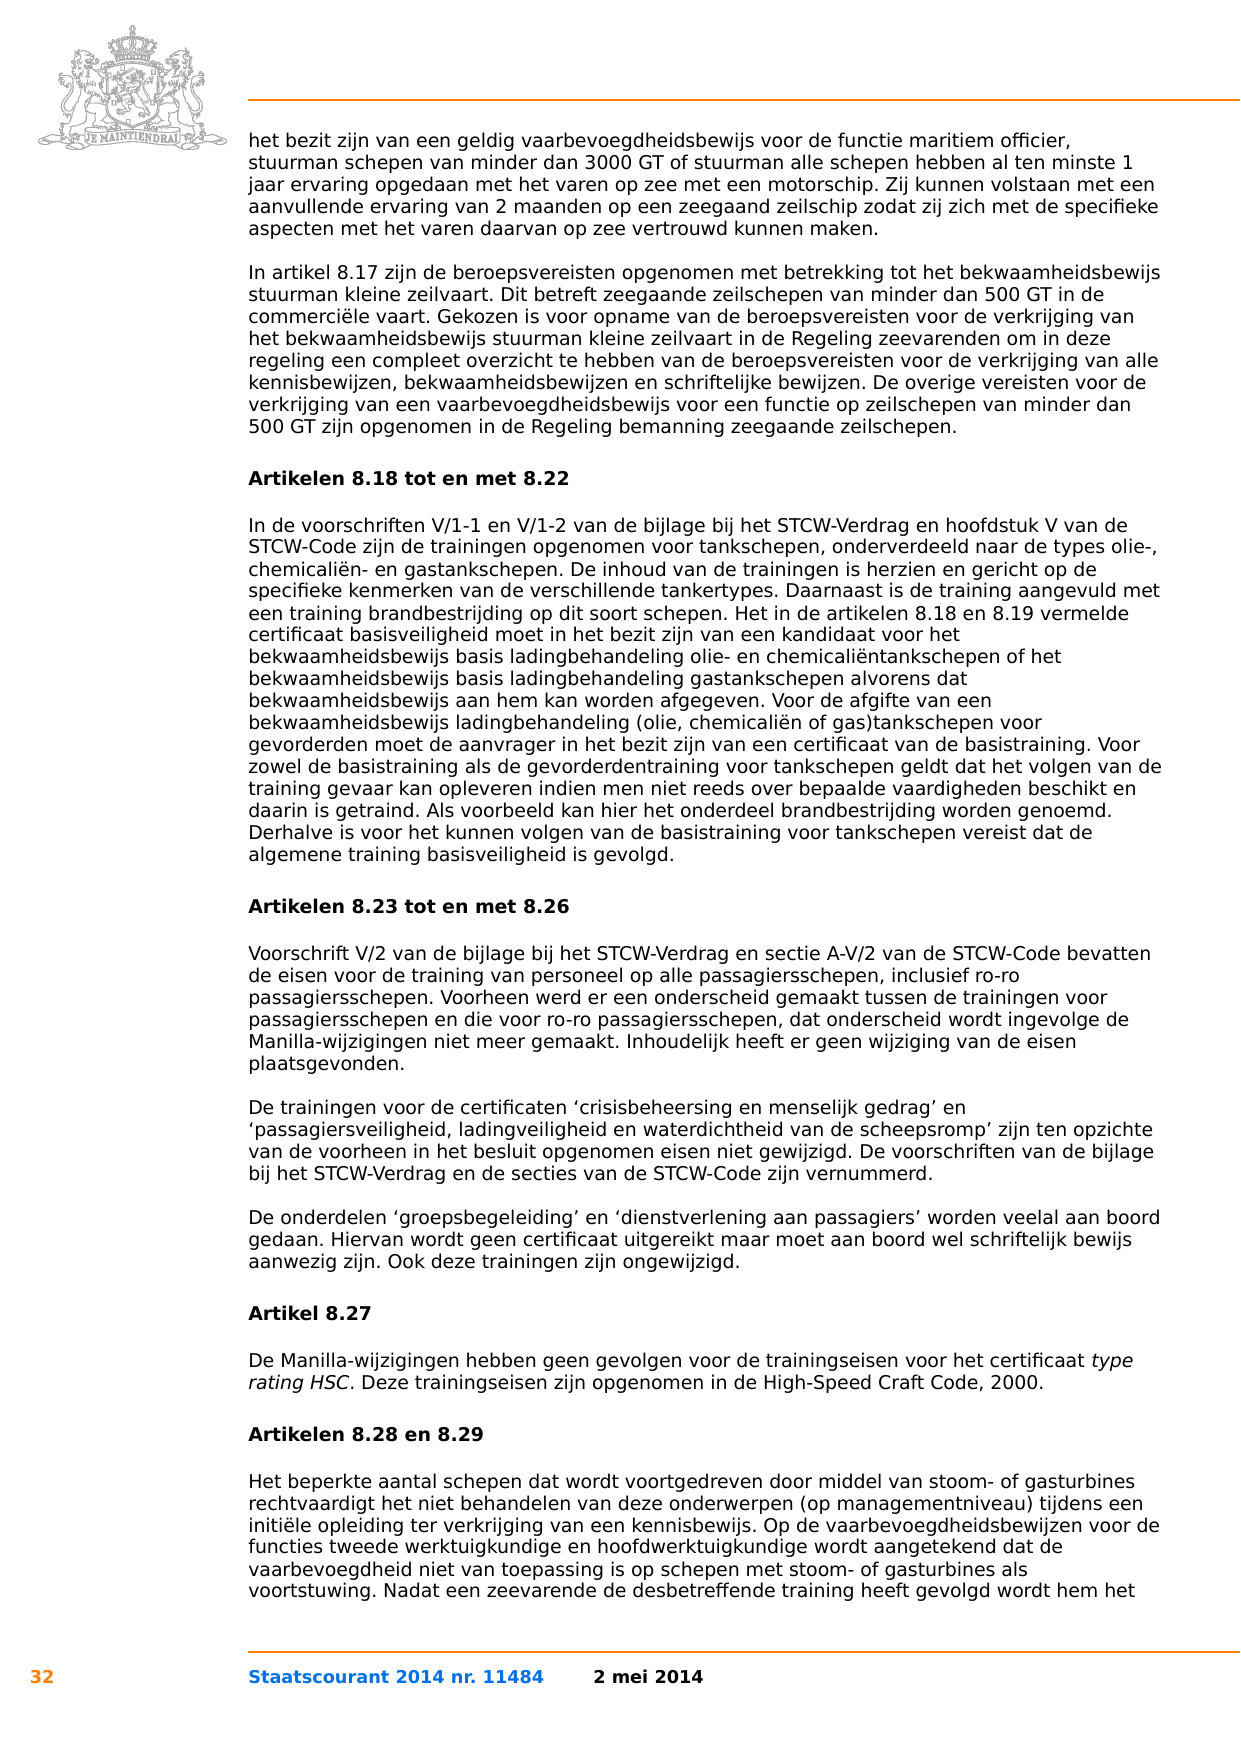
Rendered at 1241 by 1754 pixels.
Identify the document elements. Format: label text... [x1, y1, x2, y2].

text De trainingen voor de certificaten ‘crisisbeheersing en menselijk gedrag’ en ‘passagiersveiligheid, ladingveiligheid en waterdichtheid van de scheepsromp’ zijn ten opzichte van de voorheen in het besluit opgenomen eisen niet gewijzigd. De voorschriften van de bijlage bij het STCW-Verdrag en de secties van de STCW-Code zijn vernummerd. [248, 1097, 1163, 1185]
subtitle Artikel 8.27 [248, 1303, 1163, 1324]
text het bezit zijn van een geldig vaarbevoegdheidsbewijs voor de functie maritiem officier, stuurman schepen van minder dan 3000 GT of stuurman alle schepen hebben al ten minste 1 jaar ervaring opgedaan met het varen op zee met een motorschip. Zij kunnen volstaan met een aanvullende ervaring van 2 maanden op een zeegaand zeilschip zodat zij zich met de specifieke aspecten met het varen daarvan op zee vertrouwd kunnen maken. [248, 130, 1163, 240]
text In de voorschriften V/1-1 en V/1-2 van de bijlage bij het STCW-Verdrag en hoofdstuk V van de STCW-Code zijn de trainingen opgenomen voor tankschepen, onderverdeeld naar de types olie-, chemicaliën- en gastankschepen. De inhoud van de trainingen is herzien en gericht op de specifieke kenmerken van de verschillende tankertypes. Daarnaast is de training aangevuld met een training brandbestrijding op dit soort schepen. Het in de artikelen 8.18 en 8.19 vermelde certificaat basisveiligheid moet in het bezit zijn van een kandidaat voor het bekwaamheidsbewijs basis ladingbehandeling olie- en chemicaliëntankschepen of het bekwaamheidsbewijs basis ladingbehandeling gastankschepen alvorens dat bekwaamheidsbewijs aan hem kan worden afgegeven. Voor de afgifte van een bekwaamheidsbewijs ladingbehandeling (olie, chemicaliën of gas)tankschepen voor gevorderden moet de aanvrager in het bezit zijn van een certificaat van de basistraining. Voor zowel de basistraining als de gevorderdentraining voor tankschepen geldt dat het volgen van de training gevaar kan opleveren indien men niet reeds over bepaalde vaardigheden beschikt en daarin is getraind. Als voorbeeld kan hier het onderdeel brandbestrijding worden genoemd. Derhalve is voor het kunnen volgen van de basistraining voor tankschepen vereist dat de algemene training basisveiligheid is gevolgd. [248, 514, 1163, 866]
subtitle Artikelen 8.23 tot en met 8.26 [248, 896, 1163, 918]
subtitle Artikelen 8.28 en 8.29 [248, 1423, 1163, 1446]
picture [38, 25, 227, 150]
text Het beperkte aantal schepen dat wordt voortgedreven door middel van stoom- of gasturbines rechtvaardigt het niet behandelen van deze onderwerpen (op managementniveau) tijdens een initiële opleiding ter verkrijging van een kennisbewijs. Op de vaarbevoegdheidsbewijzen voor de functies tweede werktuigkundige en hoofdwerktuigkundige wordt aangetekend dat de vaarbevoegdheid niet van toepassing is op schepen met stoom- of gasturbines als voortstuwing. Nadat een zeevarende de desbetreffende training heeft gevolgd wordt hem het [248, 1471, 1163, 1602]
text De Manilla-wijzigingen hebben geen gevolgen voor de trainingseisen voor het certificaat type rating HSC. Deze trainingseisen zijn opgenomen in de High-Speed Craft Code, 2000. [248, 1349, 1163, 1393]
text Voorschrift V/2 van de bijlage bij het STCW-Verdrag en sectie A-V/2 van de STCW-Code bevatten de eisen voor de training van personeel op alle passagiersschepen, inclusief ro-ro passagiersschepen. Voorheen werd er een onderscheid gemaakt tussen de trainingen voor passagiersschepen en die voor ro-ro passagiersschepen, dat onderscheid wordt ingevolge de Manilla-wijzigingen niet meer gemaakt. Inhoudelijk heeft er geen wijziging van de eisen plaatsgevonden. [248, 943, 1163, 1075]
text In artikel 8.17 zijn de beroepsvereisten opgenomen met betrekking tot het bekwaamheidsbewijs stuurman kleine zeilvaart. Dit betreft zeegaande zeilschepen van minder dan 500 GT in de commerciële vaart. Gekozen is voor opname van de beroepsvereisten voor de verkrijging van het bekwaamheidsbewijs stuurman kleine zeilvaart in de Regeling zeevarenden om in deze regeling een compleet overzicht te hebben van de beroepsvereisten voor de verkrijging van alle kennisbewijzen, bekwaamheidsbewijzen en schriftelijke bewijzen. De overige vereisten voor de verkrijging van een vaarbevoegdheidsbewijs voor een functie op zeilschepen van minder dan 500 GT zijn opgenomen in de Regeling bemanning zeegaande zeilschepen. [248, 262, 1163, 437]
subtitle Artikelen 8.18 tot en met 8.22 [248, 467, 1163, 489]
text De onderdelen ‘groepsbegeleiding’ en ‘dienstverlening aan passagiers’ worden veelal aan boord gedaan. Hiervan wordt geen certificaat uitgereikt maar moet aan boord wel schriftelijk bewijs aanwezig zijn. Ook deze trainingen zijn ongewijzigd. [248, 1207, 1163, 1273]
